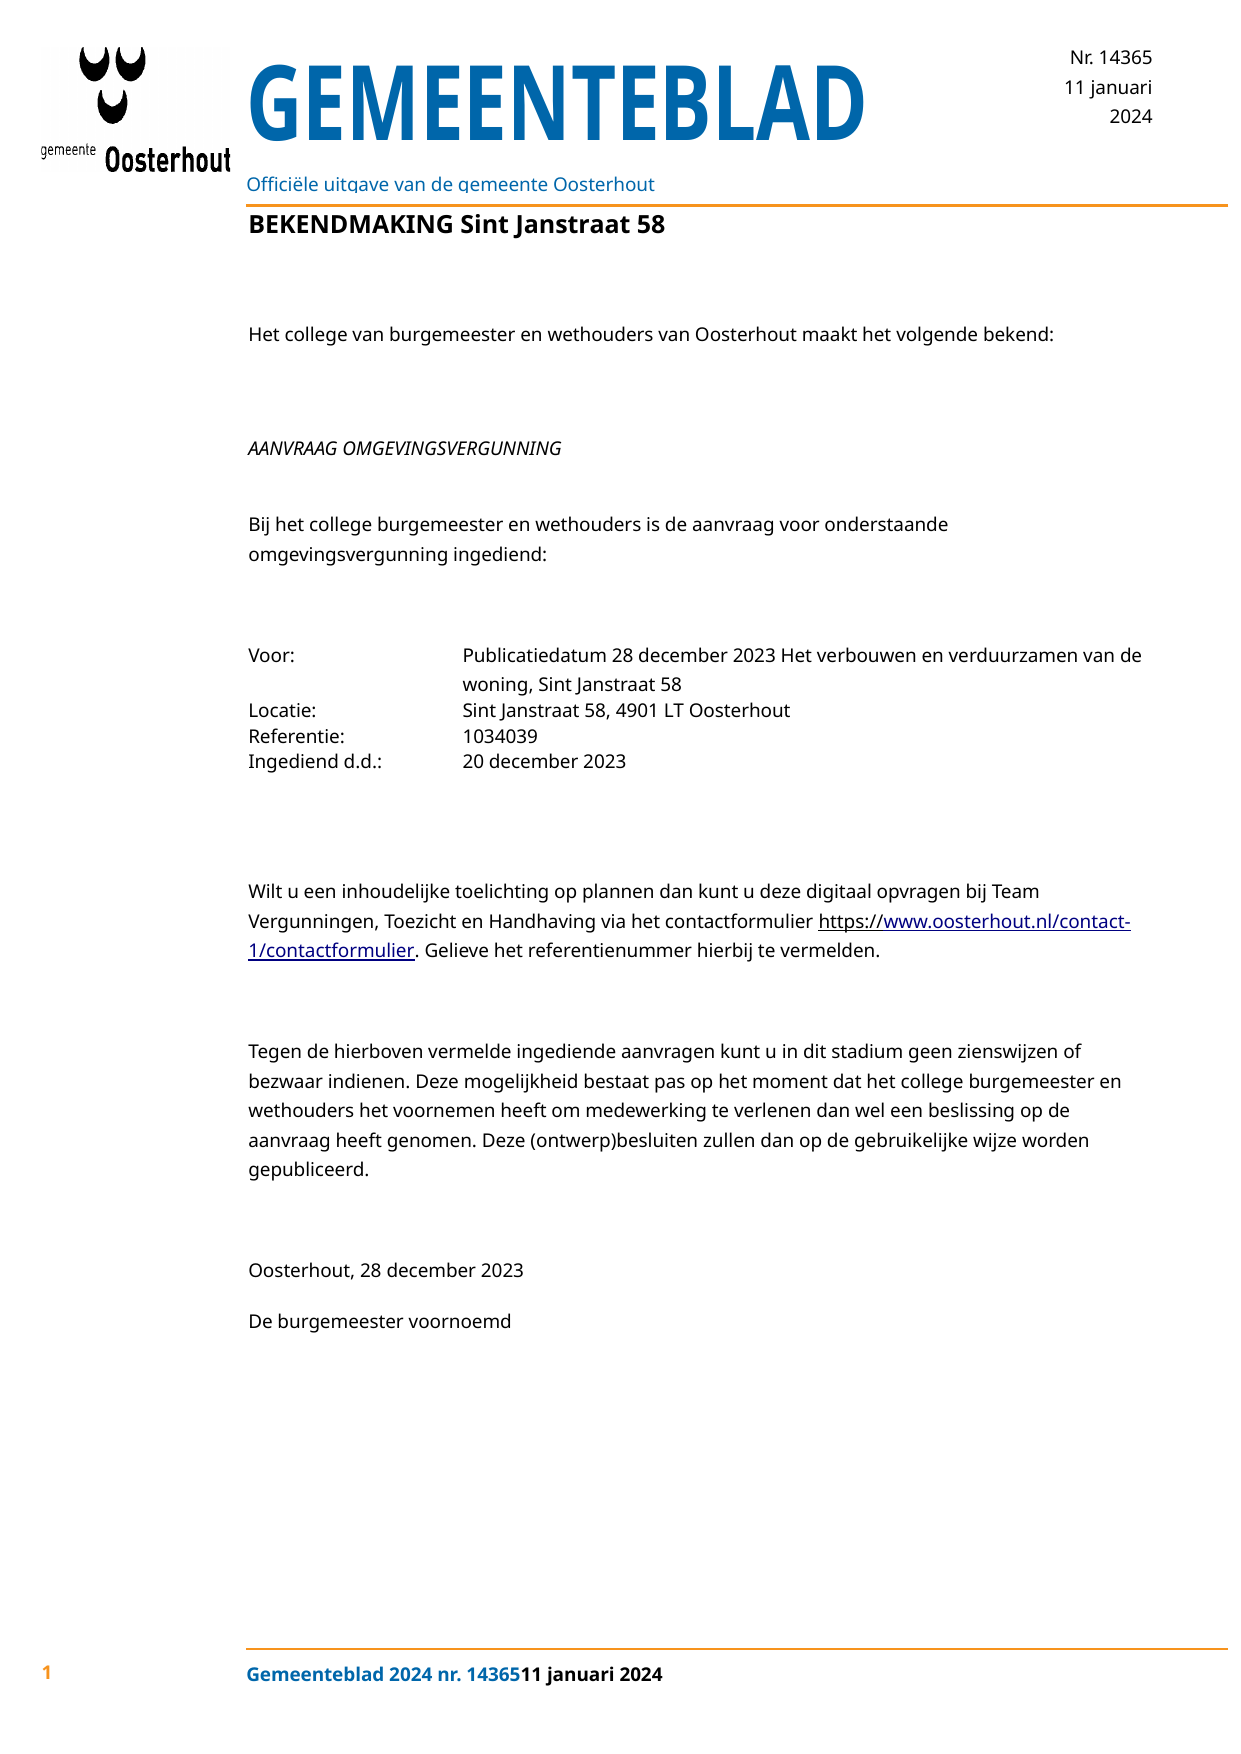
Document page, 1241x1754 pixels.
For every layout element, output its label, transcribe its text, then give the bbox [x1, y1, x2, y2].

text Het college van burgemeester en wethouders van Oosterhout maakt het volgende bekend: [248, 321, 1152, 346]
table_cell 1034039 [462, 723, 1152, 748]
table_cell Ingediend d.d.: [248, 749, 462, 774]
table_cell Referentie: [248, 723, 462, 748]
table_cell Sint Janstraat 58, 4901 LT Oosterhout [462, 697, 1152, 723]
table_header Publicatiedatum 28 december 2023 Het verbouwen en verduurzamen van de woning, Sint Janstraat 58 [462, 642, 1152, 697]
text AANVRAAG OMGEVINGSVERGUNNING [248, 435, 1152, 461]
table_cell Locatie: [248, 697, 462, 723]
text BEKENDMAKING Sint Janstraat 58 [248, 207, 1152, 241]
picture [41, 47, 231, 172]
text Bij het college burgemeester en wethouders is de aanvraag voor onderstaande omgevingsvergunning ingediend: [248, 511, 1152, 567]
text Wilt u een inhoudelijke toelichting op plannen dan kunt u deze digitaal opvragen bij Team Vergunningen, Toezicht en Handhaving via het contactformulier https://www.oosterhout.nl/contact-1/contactformulier. Gelieve het referentienummer hierbij te vermelden. [248, 878, 1152, 963]
text Tegen de hierboven vermelde ingediende aanvragen kunt u in dit stadium geen zienswijzen of bezwaar indienen. Deze mogelijkheid bestaat pas op het moment dat het college burgemeester en wethouders het voornemen heeft om medewerking te verlenen dan wel een beslissing op de aanvraag heeft genomen. Deze (ontwerp)besluiten zullen dan op de gebruikelijke wijze worden gepubliceerd. [248, 1038, 1152, 1182]
table_header Voor: [248, 642, 462, 697]
table_cell 20 december 2023 [462, 749, 1152, 774]
text De burgemeester voornoemd [248, 1308, 1152, 1334]
text Oosterhout, 28 december 2023 [248, 1257, 1152, 1283]
